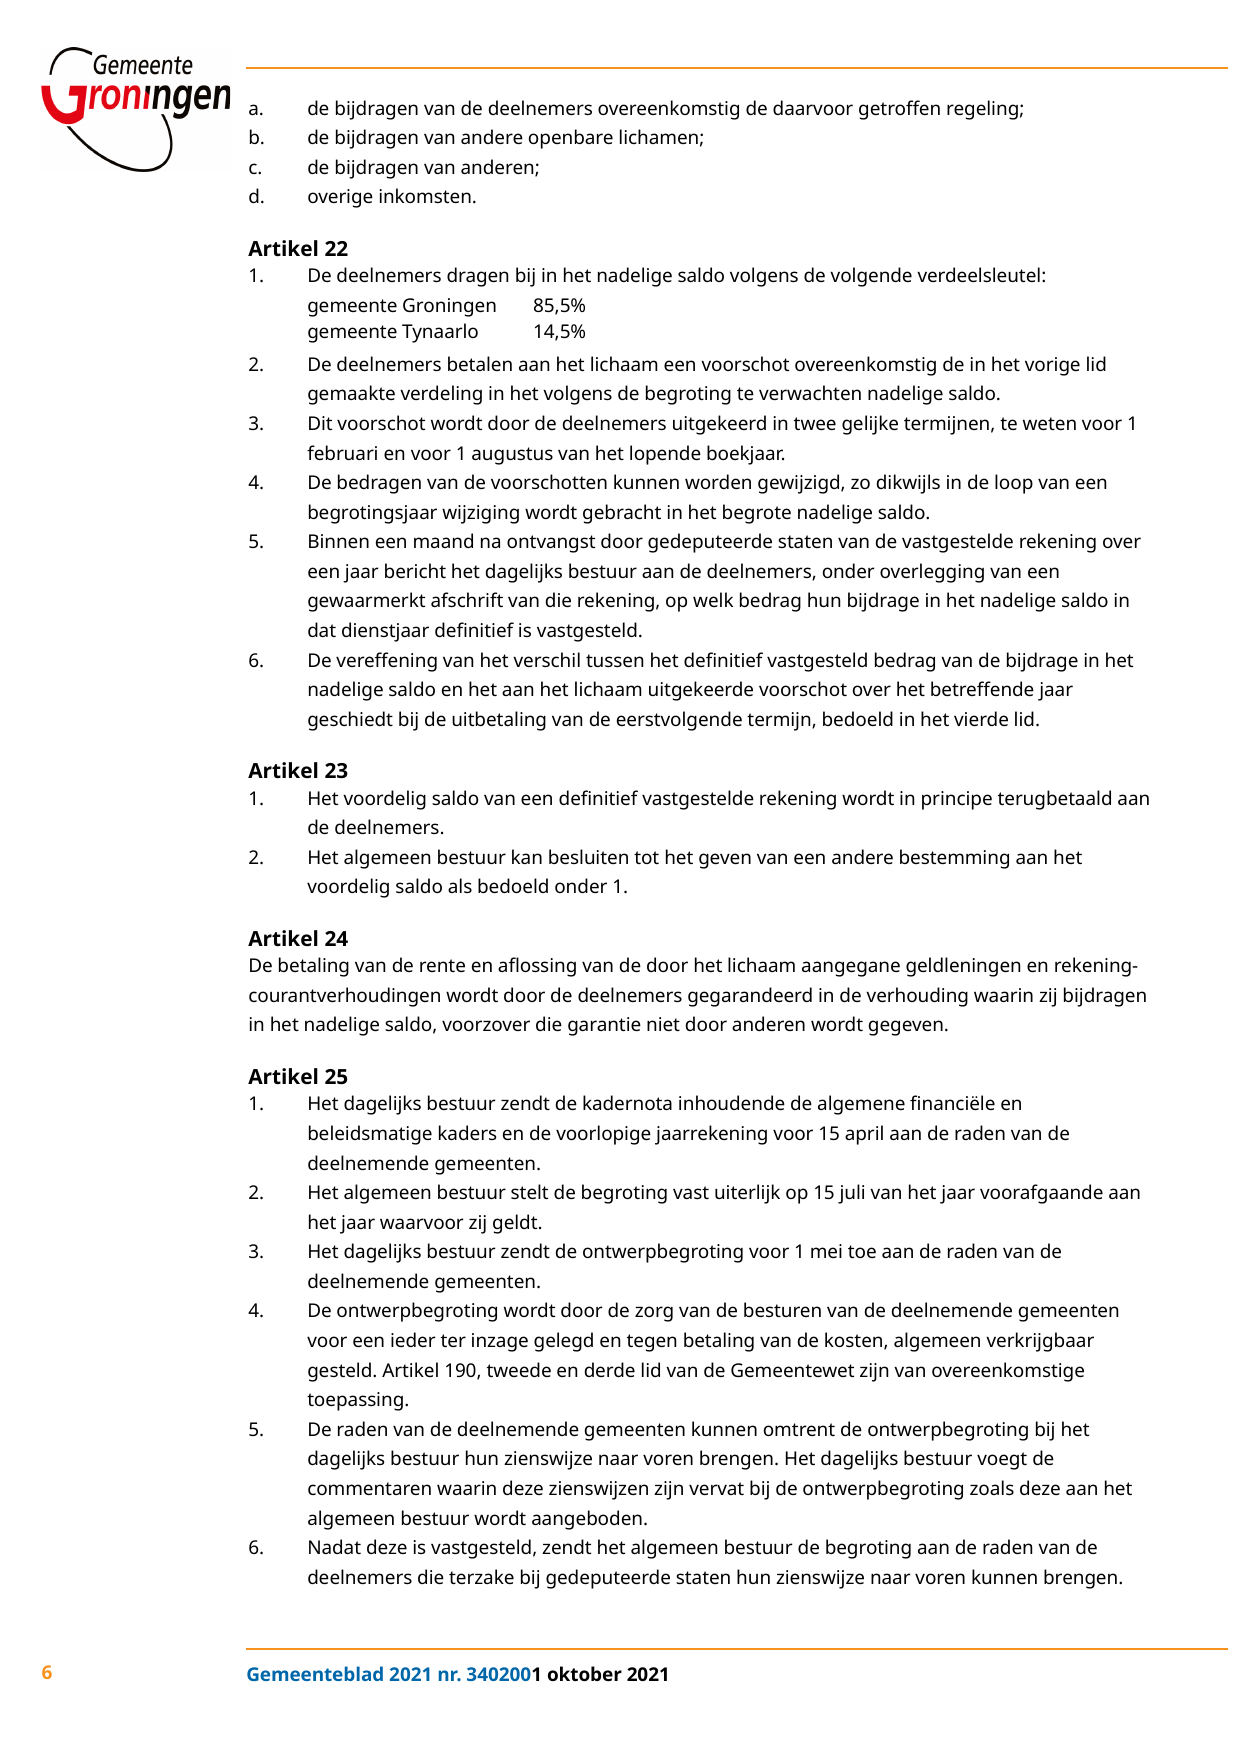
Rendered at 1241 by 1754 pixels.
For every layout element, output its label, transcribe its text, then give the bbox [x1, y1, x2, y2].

list De raden van de deelnemende gemeenten kunnen omtrent de ontwerpbegroting bij het dagelijks bestuur hun zienswijze naar voren brengen. Het dagelijks bestuur voegt de commentaren waarin deze zienswijzen zijn vervat bij de ontwerpbegroting zoals deze aan het algemeen bestuur wordt aangeboden. [248, 1416, 1152, 1530]
list De vereffening van het verschil tussen het definitief vastgesteld bedrag van de bijdrage in het nadelige saldo en het aan het lichaam uitgekeerde voorschot over het betreffende jaar geschiedt bij de uitbetaling van de eerstvolgende termijn, bedoeld in het vierde lid. [248, 647, 1152, 732]
picture [41, 47, 231, 172]
list de bijdragen van andere openbare lichamen; [248, 124, 1152, 150]
table_header gemeente Groningen [307, 292, 533, 318]
list de bijdragen van anderen; [248, 154, 1152, 180]
list De bedragen van de voorschotten kunnen worden gewijzigd, zo dikwijls in de loop van een begrotingsjaar wijziging wordt gebracht in het begrote nadelige saldo. [248, 469, 1152, 525]
list Het algemeen bestuur stelt de begroting vast uiterlijk op 15 juli van het jaar voorafgaande aan het jaar waarvoor zij geldt. [248, 1179, 1152, 1234]
list overige inkomsten. [248, 183, 1152, 209]
list Het algemeen bestuur kan besluiten tot het geven van een andere bestemming aan het voordelig saldo als bedoeld onder 1. [248, 844, 1152, 899]
text Artikel 25 [248, 1062, 1152, 1091]
list De deelnemers dragen bij in het nadelige saldo volgens de volgende verdeelsleutel: [248, 262, 1152, 288]
list Binnen een maand na ontvangst door gedeputeerde staten van de vastgestelde rekening over een jaar bericht het dagelijks bestuur aan de deelnemers, onder overlegging van een gewaarmerkt afschrift van die rekening, op welk bedrag hun bijdrage in het nadelige saldo in dat dienstjaar definitief is vastgesteld. [248, 528, 1152, 643]
list Nadat deze is vastgesteld, zendt het algemeen bestuur de begroting aan de raden van de deelnemers die terzake bij gedeputeerde staten hun zienswijze naar voren kunnen brengen. [248, 1534, 1152, 1589]
text Artikel 22 [248, 234, 1152, 262]
list De deelnemers betalen aan het lichaam een voorschot overeenkomstig de in het vorige lid gemaakte verdeling in het volgens de begroting te verwachten nadelige saldo. [248, 351, 1152, 406]
list De ontwerpbegroting wordt door de zorg van de besturen van de deelnemende gemeenten voor een ieder ter inzage gelegd en tegen betaling van de kosten, algemeen verkrijgbaar gesteld. Artikel 190, tweede en derde lid van de Gemeentewet zijn van overeenkomstige toepassing. [248, 1298, 1152, 1412]
text Artikel 24 [248, 924, 1152, 952]
text De betaling van de rente en aflossing van de door het lichaam aangegane geldleningen en rekening-courantverhoudingen wordt door de deelnemers gegarandeerd in de verhouding waarin zij bijdragen in het nadelige saldo, voorzover die garantie niet door anderen wordt gegeven. [248, 952, 1152, 1037]
table_cell gemeente Tynaarlo [307, 318, 533, 343]
list Dit voorschot wordt door de deelnemers uitgekeerd in twee gelijke termijnen, te weten voor 1 februari en voor 1 augustus van het lopende boekjaar. [248, 410, 1152, 466]
list Het voordelig saldo van een definitief vastgestelde rekening wordt in principe terugbetaald aan de deelnemers. [248, 785, 1152, 840]
text Artikel 23 [248, 756, 1152, 785]
table_header 85,5% [533, 292, 1211, 318]
list de bijdragen van de deelnemers overeenkomstig de daarvoor getroffen regeling; [248, 95, 1152, 121]
list Het dagelijks bestuur zendt de ontwerpbegroting voor 1 mei toe aan de raden van de deelnemende gemeenten. [248, 1238, 1152, 1294]
table_cell 14,5% [533, 318, 1211, 343]
list Het dagelijks bestuur zendt de kadernota inhoudende de algemene financiële en beleidsmatige kaders en de voorlopige jaarrekening voor 15 april aan de raden van de deelnemende gemeenten. [248, 1091, 1152, 1175]
